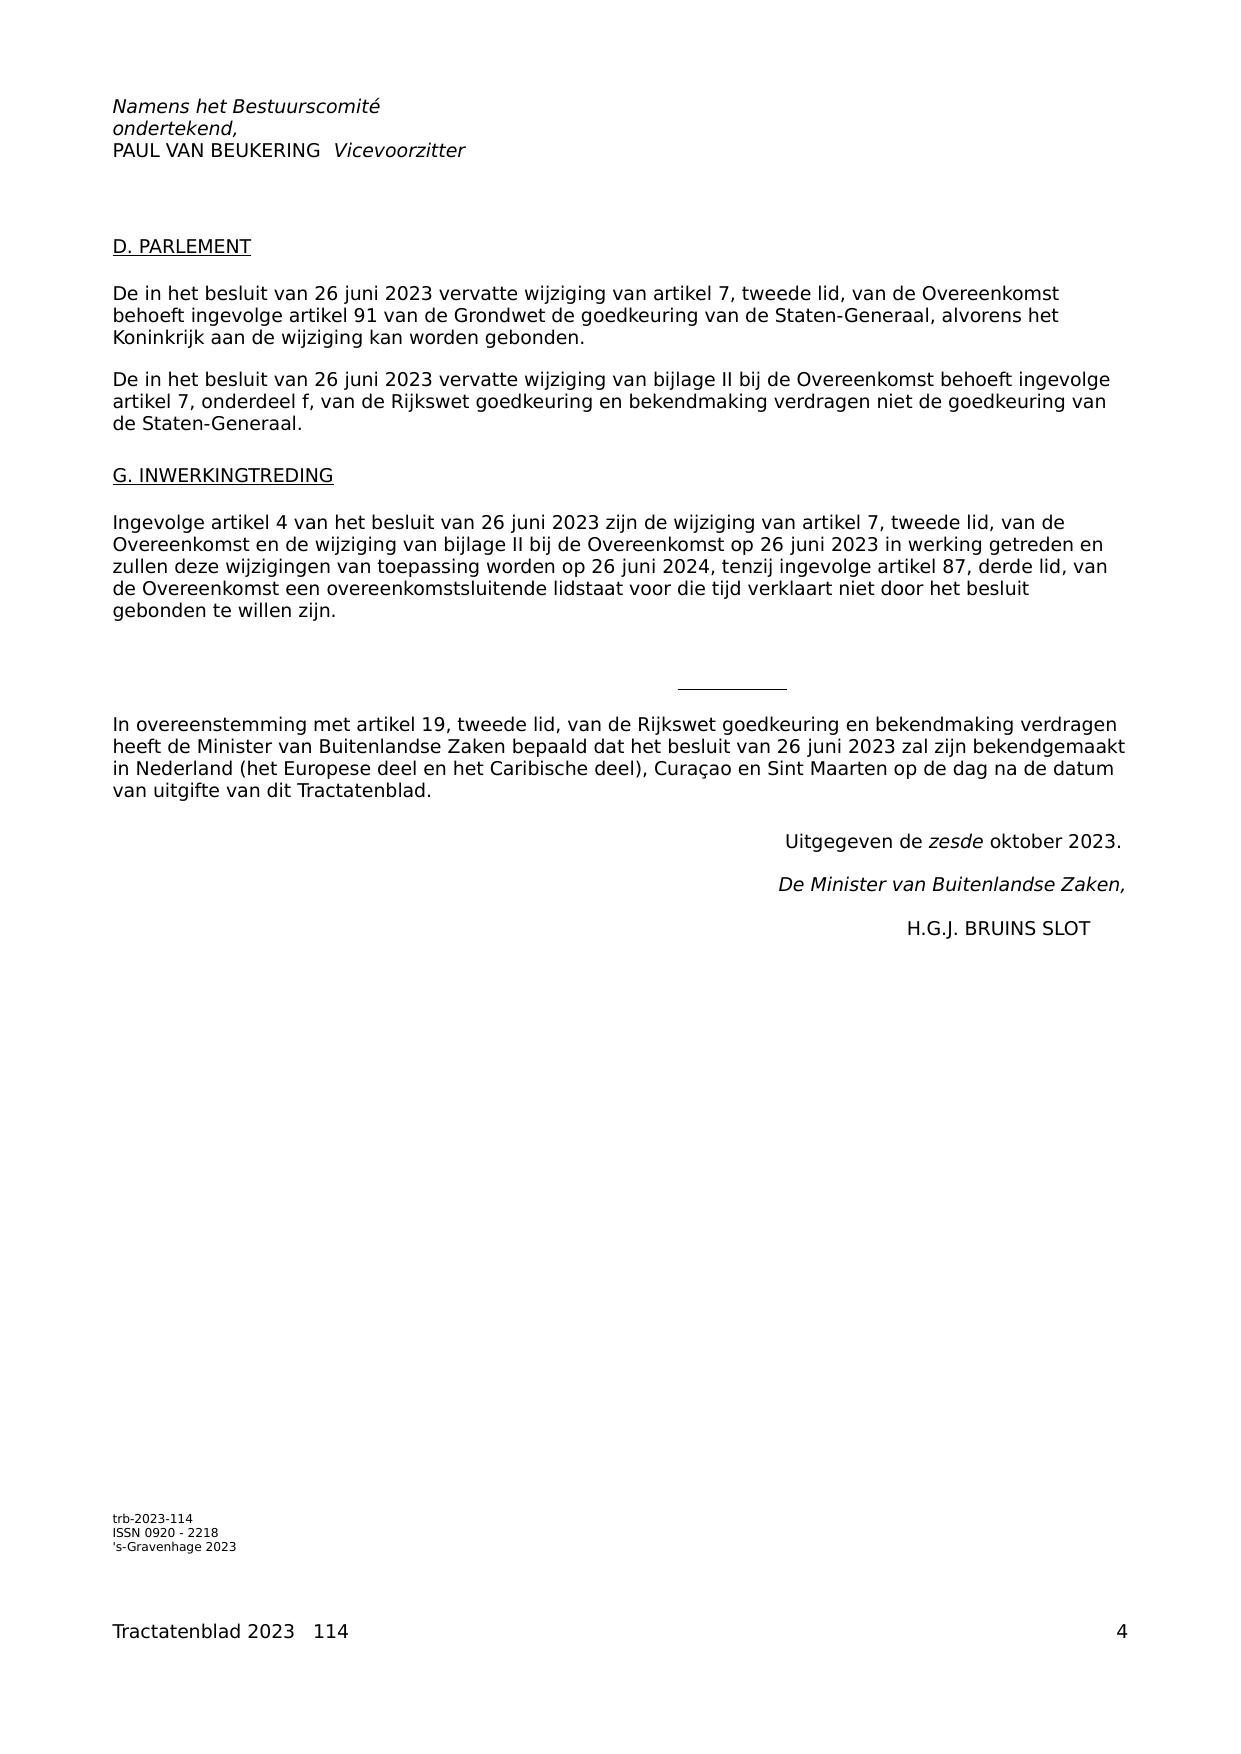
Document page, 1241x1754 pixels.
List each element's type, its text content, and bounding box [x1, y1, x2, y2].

text Ingevolge artikel 4 van het besluit van 26 juni 2023 zijn de wijziging van artikel 7, tweede lid, van de Overeenkomst en de wijziging van bijlage II bij de Overeenkomst op 26 juni 2023 in werking getreden en zullen deze wijzigingen van toepassing worden op 26 juni 2024, tenzij ingevolge artikel 87, derde lid, van de Overeenkomst een overeenkomstsluitende lidstaat voor die tijd verklaart niet door het besluit gebonden te willen zijn. [112, 512, 1128, 622]
text In overeenstemming met artikel 19, tweede lid, van de Rijkswet goedkeuring en bekendmaking verdragen heeft de Minister van Buitenlandse Zaken bepaald dat het besluit van 26 juni 2023 zal zijn bekendgemaakt in Nederland (het Europese deel en het Caribische deel), Curaçao en Sint Maarten op de dag na de datum van uitgifte van dit Tractatenblad. [112, 713, 1128, 801]
text 's-Gravenhage 2023 [112, 1540, 346, 1554]
text Uitgegeven de zesde oktober 2023. [112, 831, 1128, 853]
text trb-2023-114 [112, 1512, 346, 1526]
text De in het besluit van 26 juni 2023 vervatte wijziging van artikel 7, tweede lid, van de Overeenkomst behoeft ingevolge artikel 91 van de Grondwet de goedkeuring van de Staten-Generaal, alvorens het Koninkrijk aan de wijziging kan worden gebonden. [112, 283, 1128, 349]
subtitle G. INWERKINGTREDING [112, 465, 1128, 487]
text ISSN 0920 - 2218 [112, 1526, 346, 1540]
text De Minister van Buitenlandse Zaken, H.G.J. BRUINS SLOT [112, 873, 1128, 939]
text De in het besluit van 26 juni 2023 vervatte wijziging van bijlage II bij de Overeenkomst behoeft ingevolge artikel 7, onderdeel f, van de Rijkswet goedkeuring en bekendmaking verdragen niet de goedkeuring van de Staten-Generaal. [112, 369, 1128, 435]
subtitle D. PARLEMENT [112, 236, 1128, 258]
text Namens het Bestuurscomité ondertekend, PAUL VAN BEUKERING Vicevoorzitter [112, 96, 1128, 206]
